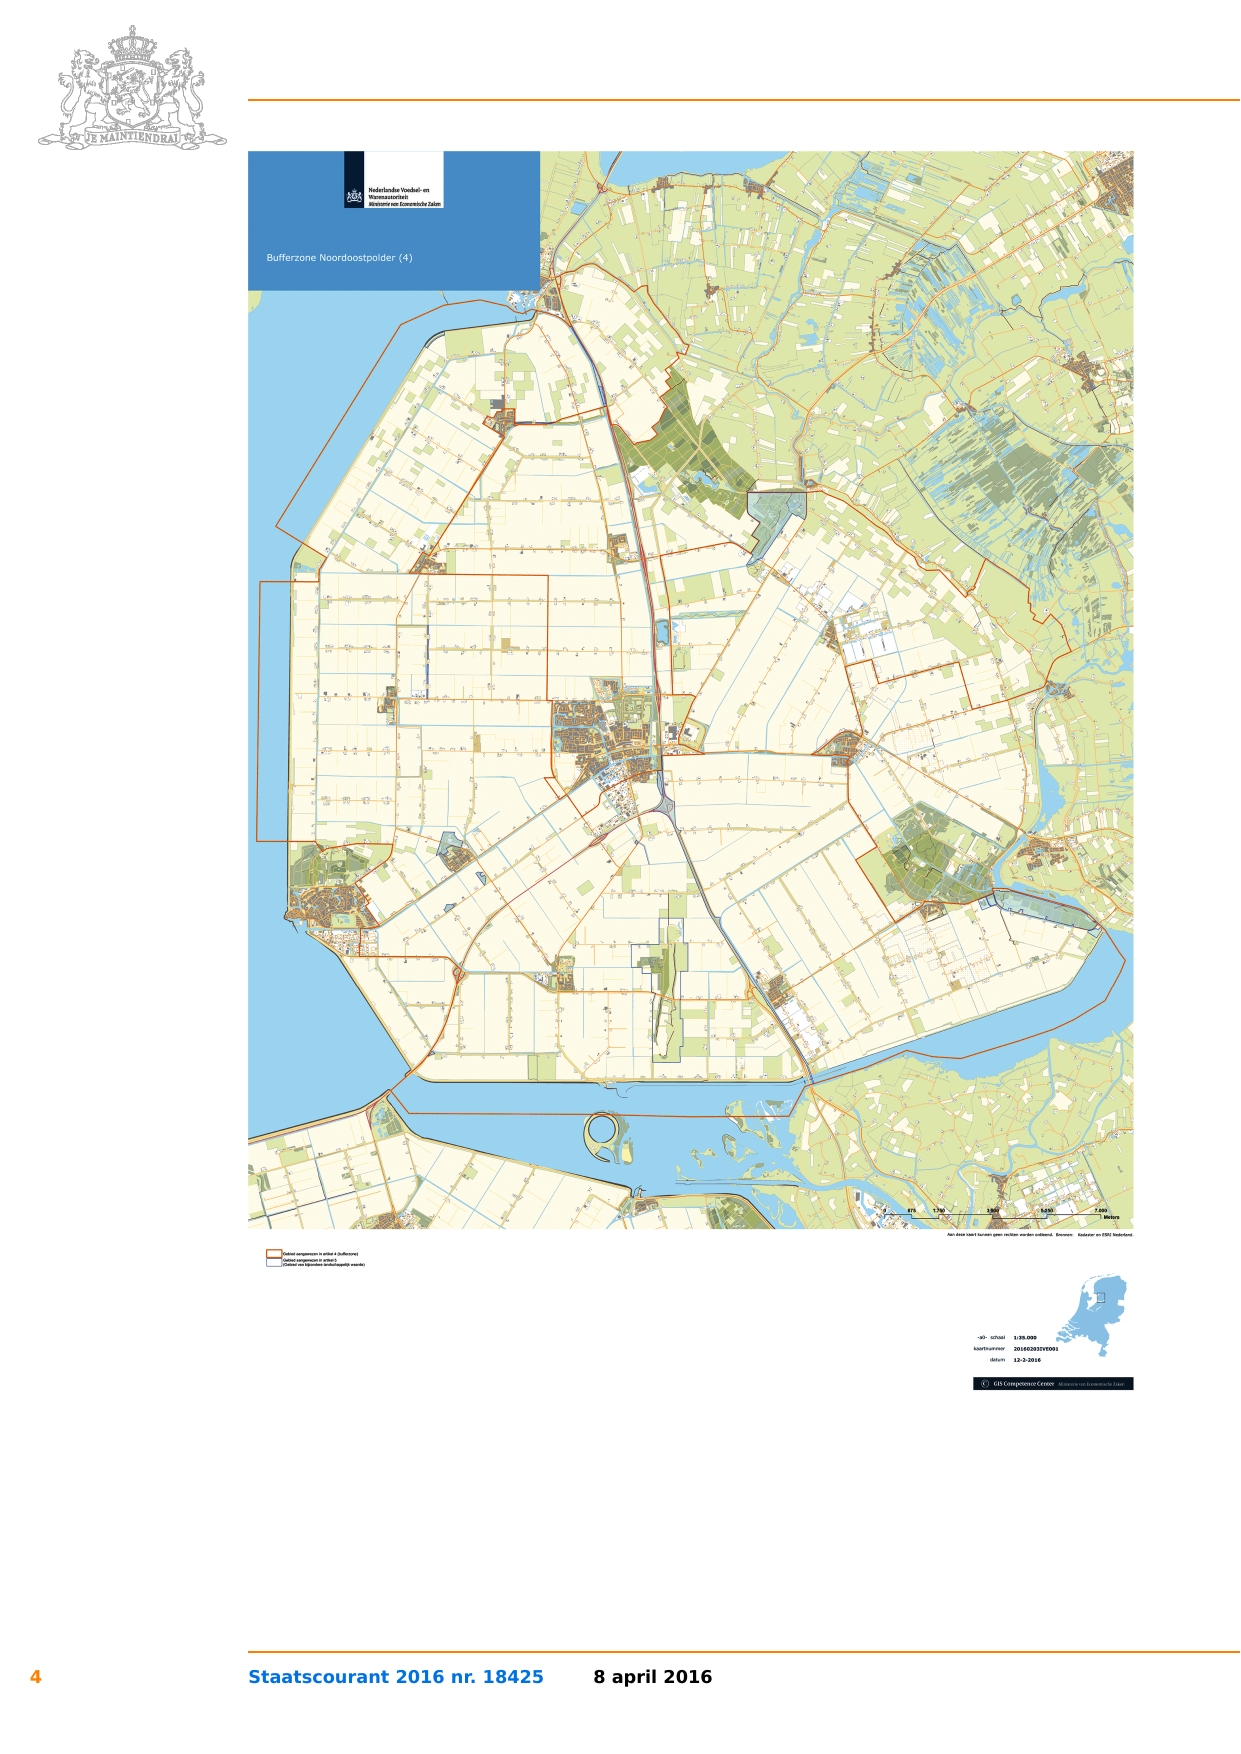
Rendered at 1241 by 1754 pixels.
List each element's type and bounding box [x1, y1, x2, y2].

picture [38, 25, 227, 150]
picture [248, 151, 1134, 1404]
